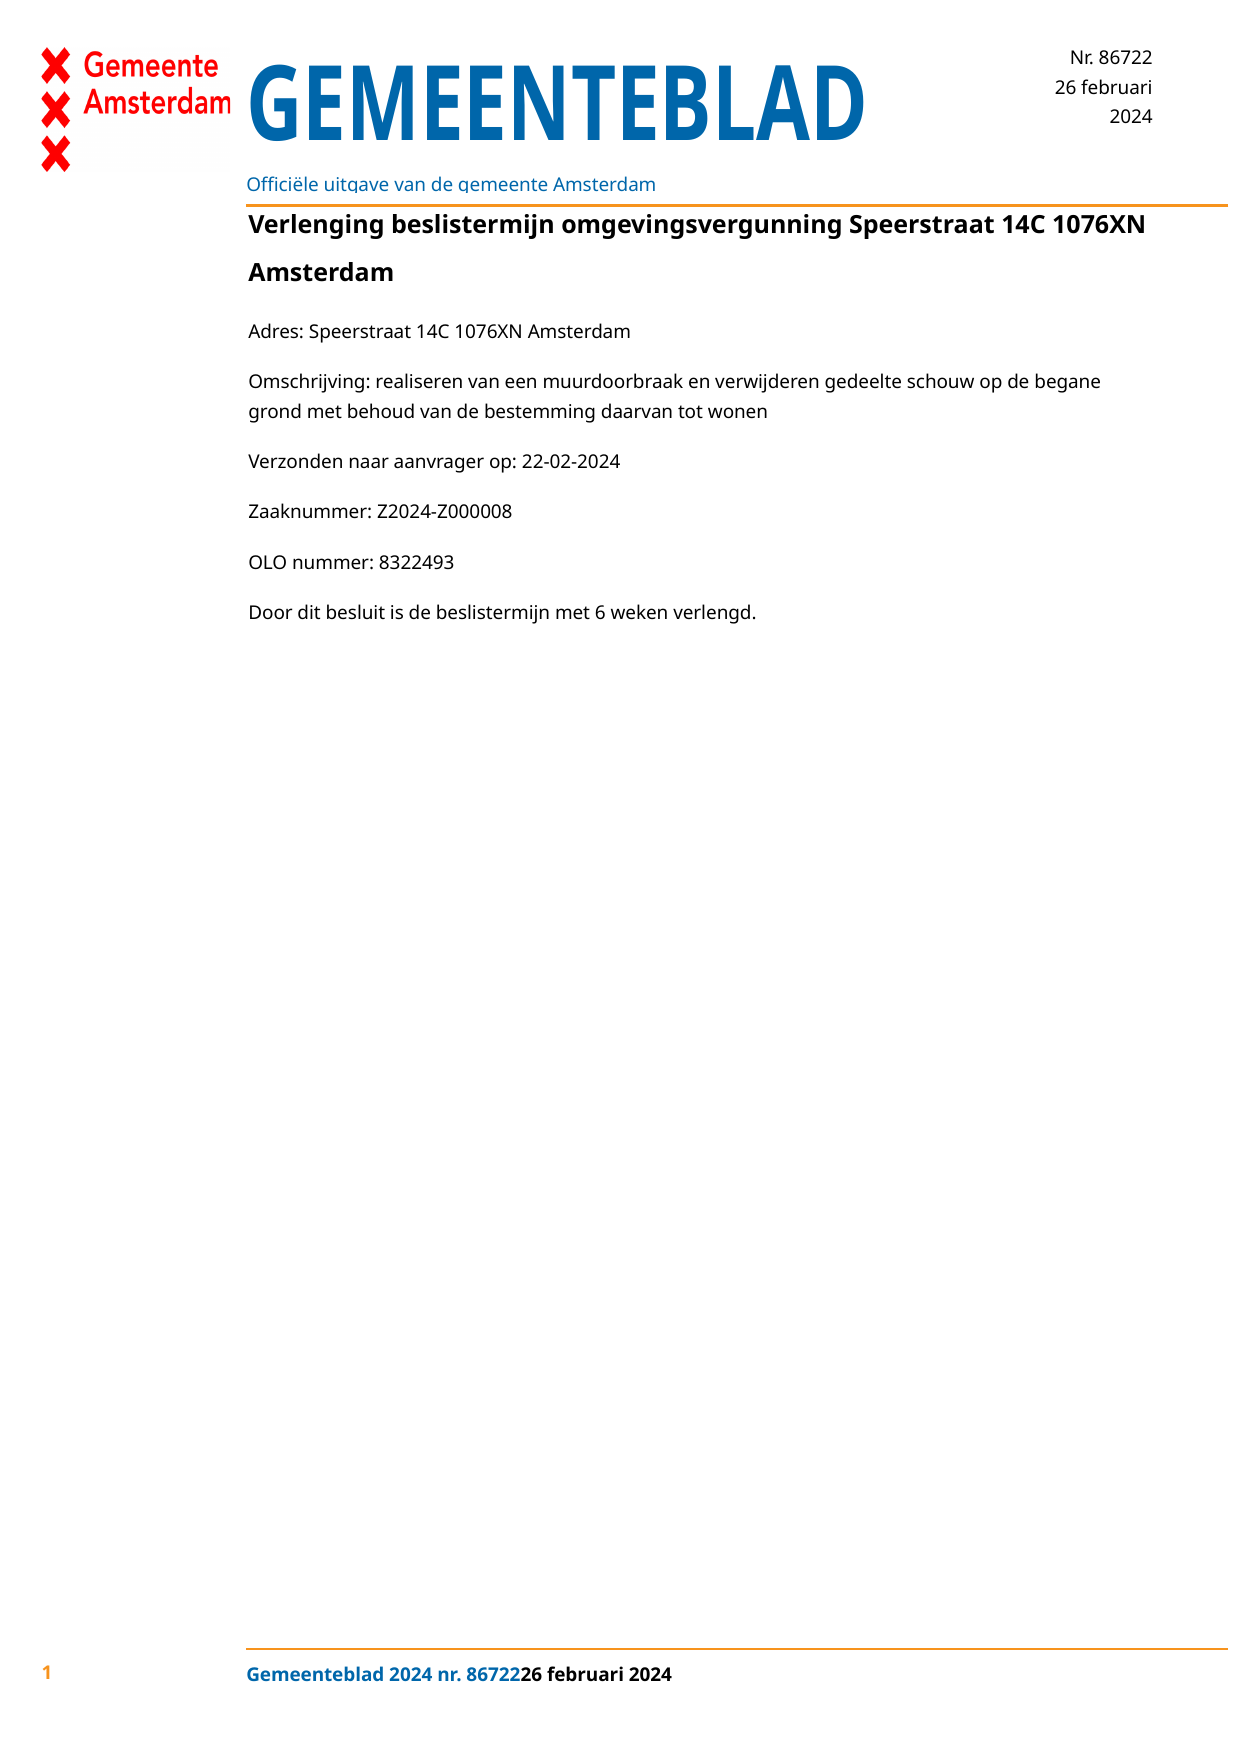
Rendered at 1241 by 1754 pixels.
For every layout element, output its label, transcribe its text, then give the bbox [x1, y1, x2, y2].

text OLO nummer: 8322493 [248, 549, 1152, 575]
text Verlenging beslistermijn omgevingsvergunning Speerstraat 14C 1076XN Amsterdam [248, 207, 1152, 288]
text Adres: Speerstraat 14C 1076XN Amsterdam [248, 318, 1152, 344]
text Omschrijving: realiseren van een muurdoorbraak en verwijderen gedeelte schouw op de begane grond met behoud van de bestemming daarvan tot wonen [248, 368, 1152, 424]
text Zaaknummer: Z2024-Z000008 [248, 499, 1152, 524]
text Verzonden naar aanvrager op: 22-02-2024 [248, 448, 1152, 474]
picture [41, 47, 231, 172]
text Door dit besluit is de beslistermijn met 6 weken verlengd. [248, 599, 1152, 625]
